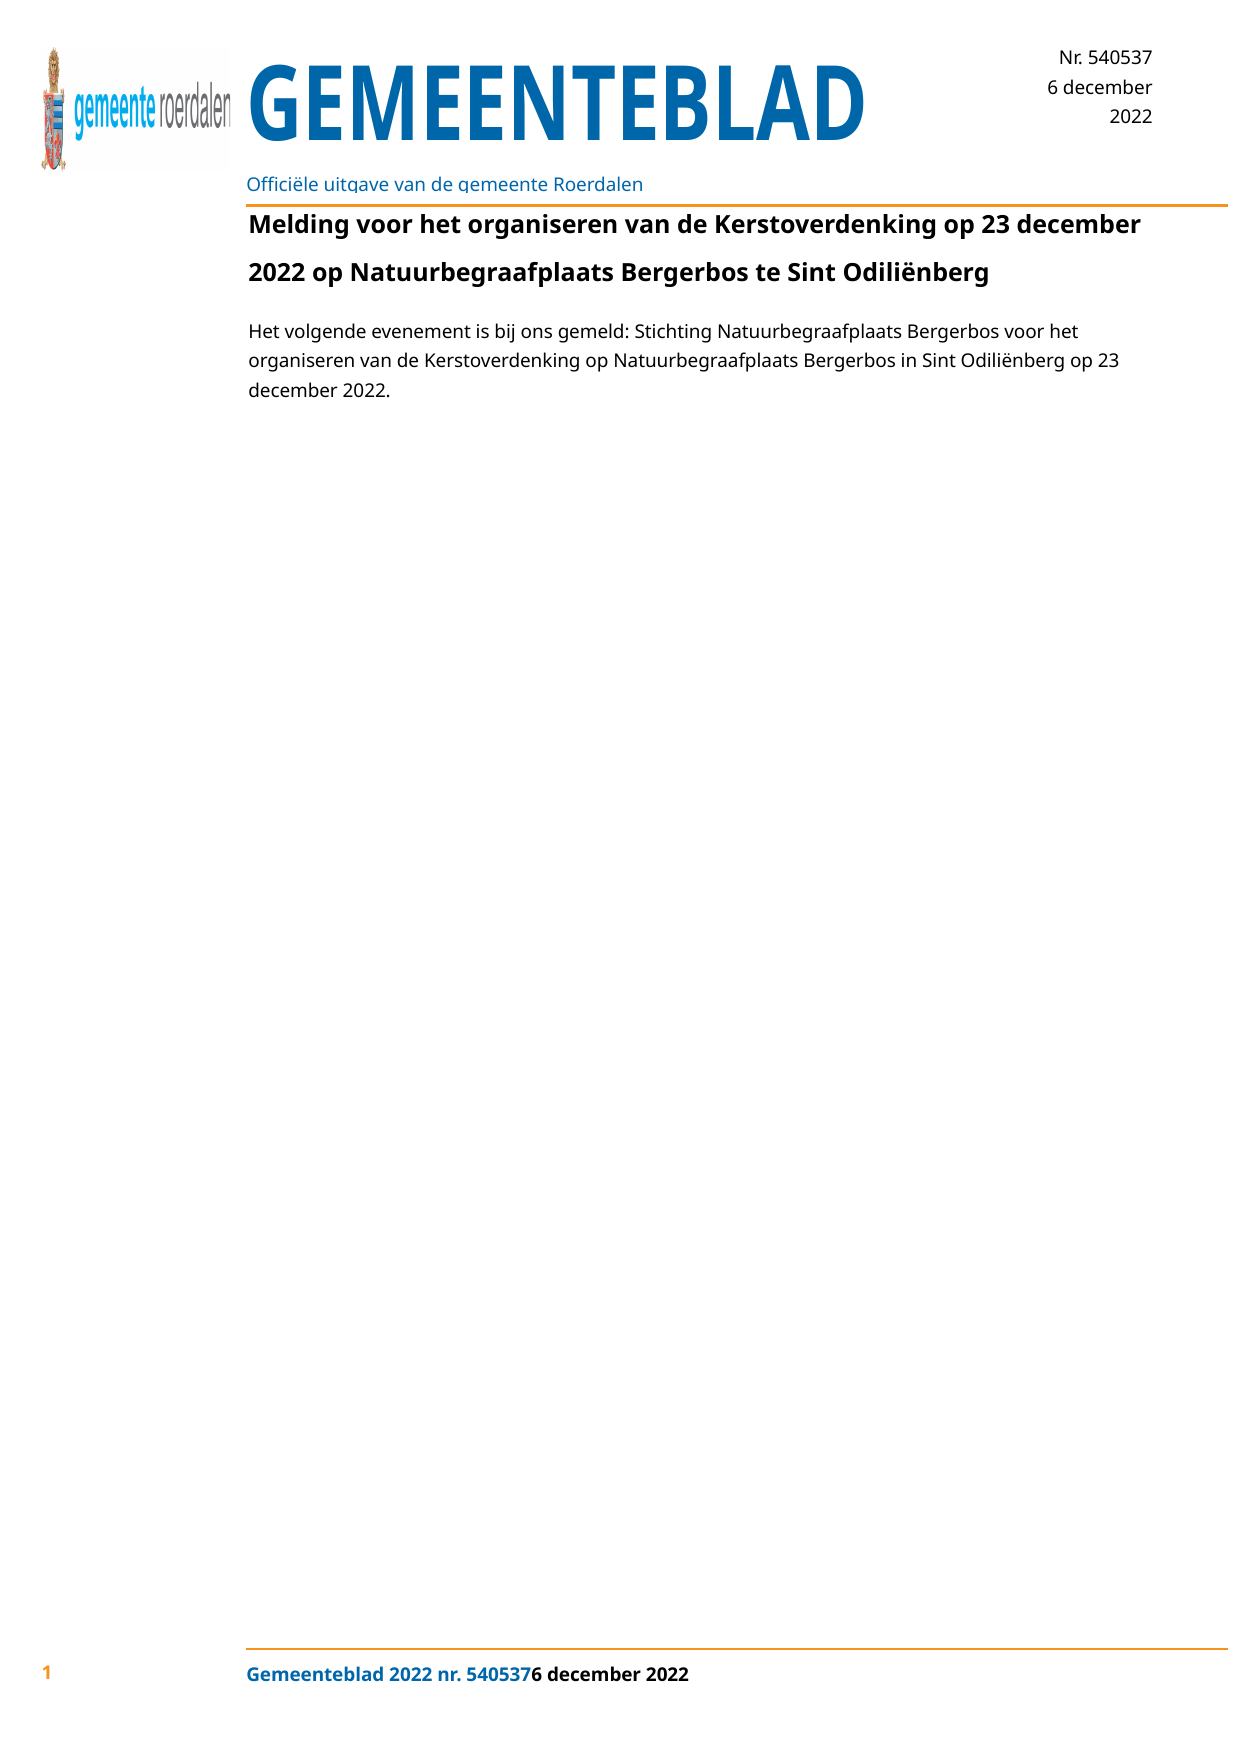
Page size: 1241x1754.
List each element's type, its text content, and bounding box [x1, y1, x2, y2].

picture [41, 47, 231, 172]
text Melding voor het organiseren van de Kerstoverdenking op 23 december 2022 op Natuurbegraafplaats Bergerbos te Sint Odiliënberg [248, 207, 1152, 288]
text Het volgende evenement is bij ons gemeld: Stichting Natuurbegraafplaats Bergerbos voor het organiseren van de Kerstoverdenking op Natuurbegraafplaats Bergerbos in Sint Odiliënberg op 23 december 2022. [248, 318, 1152, 403]
